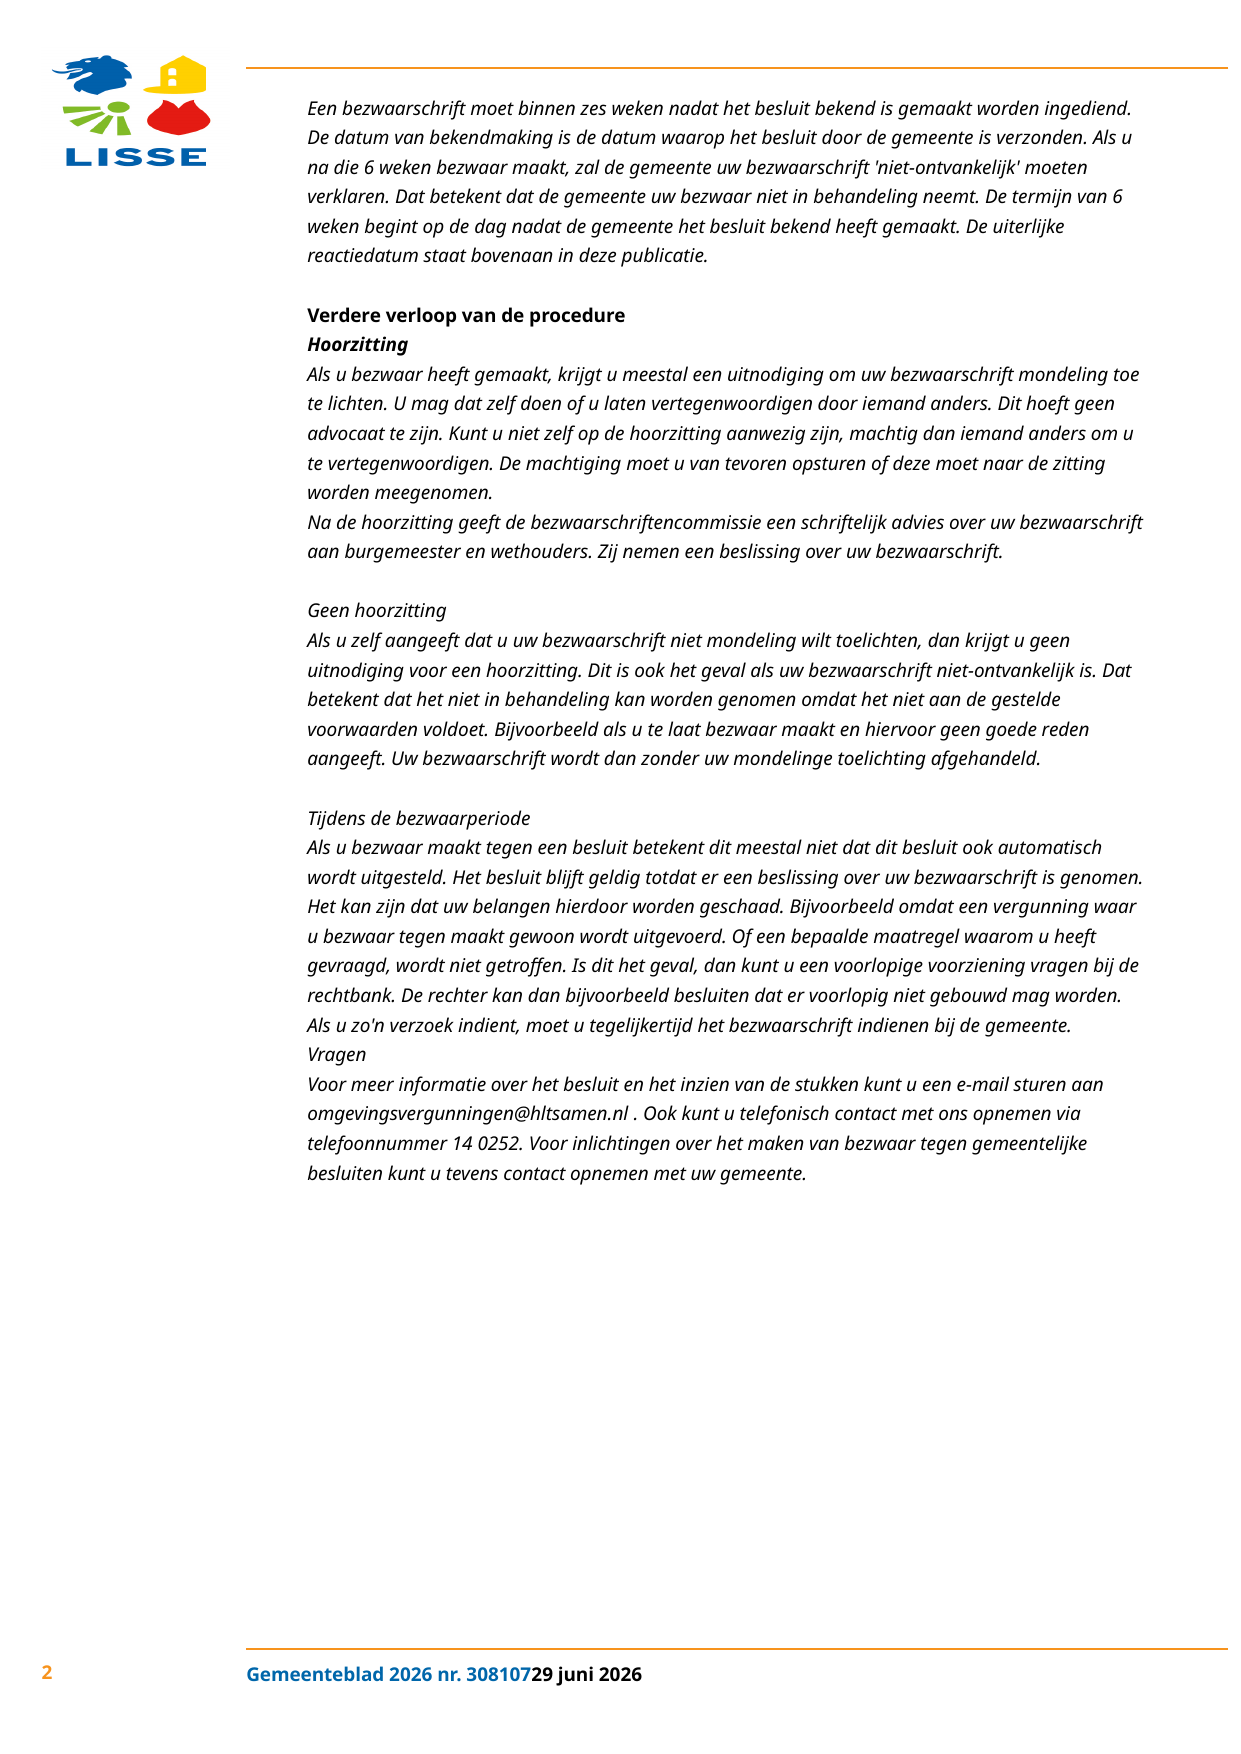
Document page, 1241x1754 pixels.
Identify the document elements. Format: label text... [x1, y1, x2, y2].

list Voor meer informatie over het besluit en het inzien van de stukken kunt u een e-mail sturen aan omgevingsvergunningen@hltsamen.nl . Ook kunt u telefonisch contact met ons opnemen via telefoonnummer 14 0252. Voor inlichtingen over het maken van bezwaar tegen gemeentelijke besluiten kunt u tevens contact opnemen met uw gemeente. [248, 1071, 1152, 1186]
list Geen hoorzitting [248, 598, 1152, 623]
list Vragen [248, 1041, 1152, 1067]
list Als u zelf aangeeft dat u uw bezwaarschrift niet mondeling wilt toelichten, dan krijgt u geen uitnodiging voor een hoorzitting. Dit is ook het geval als uw bezwaarschrift niet-ontvankelijk is. Dat betekent dat het niet in behandeling kan worden genomen omdat het niet aan de gestelde voorwaarden voldoet. Bijvoorbeeld als u te laat bezwaar maakt en hiervoor geen goede reden aangeeft. Uw bezwaarschrift wordt dan zonder uw mondelinge toelichting afgehandeld. [248, 627, 1152, 771]
picture [41, 47, 231, 172]
list Verdere verloop van de procedure [248, 302, 1152, 328]
list Als u bezwaar maakt tegen een besluit betekent dit meestal niet dat dit besluit ook automatisch wordt uitgesteld. Het besluit blijft geldig totdat er een beslissing over uw bezwaarschrift is genomen. Het kan zijn dat uw belangen hierdoor worden geschaad. Bijvoorbeeld omdat een vergunning waar u bezwaar tegen maakt gewoon wordt uitgevoerd. Of een bepaalde maatregel waarom u heeft gevraagd, wordt niet getroffen. Is dit het geval, dan kunt u een voorlopige voorziening vragen bij de rechtbank. De rechter kan dan bijvoorbeeld besluiten dat er voorlopig niet gebouwd mag worden. Als u zo'n verzoek indient, moet u tegelijkertijd het bezwaarschrift indienen bij de gemeente. [248, 834, 1152, 1038]
list Een bezwaarschrift moet binnen zes weken nadat het besluit bekend is gemaakt worden ingediend. De datum van bekendmaking is de datum waarop het besluit door de gemeente is verzonden. Als u na die 6 weken bezwaar maakt, zal de gemeente uw bezwaarschrift 'niet-ontvankelijk' moeten verklaren. Dat betekent dat de gemeente uw bezwaar niet in behandeling neemt. De termijn van 6 weken begint op de dag nadat de gemeente het besluit bekend heeft gemaakt. De uiterlijke reactiedatum staat bovenaan in deze publicatie. [248, 95, 1152, 268]
list Tijdens de bezwaarperiode [248, 805, 1152, 831]
list Als u bezwaar heeft gemaakt, krijgt u meestal een uitnodiging om uw bezwaarschrift mondeling toe te lichten. U mag dat zelf doen of u laten vertegenwoordigen door iemand anders. Dit hoeft geen advocaat te zijn. Kunt u niet zelf op de hoorzitting aanwezig zijn, machtig dan iemand anders om u te vertegenwoordigen. De machtiging moet u van tevoren opsturen of deze moet naar de zitting worden meegenomen. [248, 361, 1152, 505]
list Na de hoorzitting geeft de bezwaarschriftencommissie een schriftelijk advies over uw bezwaarschrift aan burgemeester en wethouders. Zij nemen een beslissing over uw bezwaarschrift. [248, 509, 1152, 564]
list Hoorzitting [248, 331, 1152, 357]
